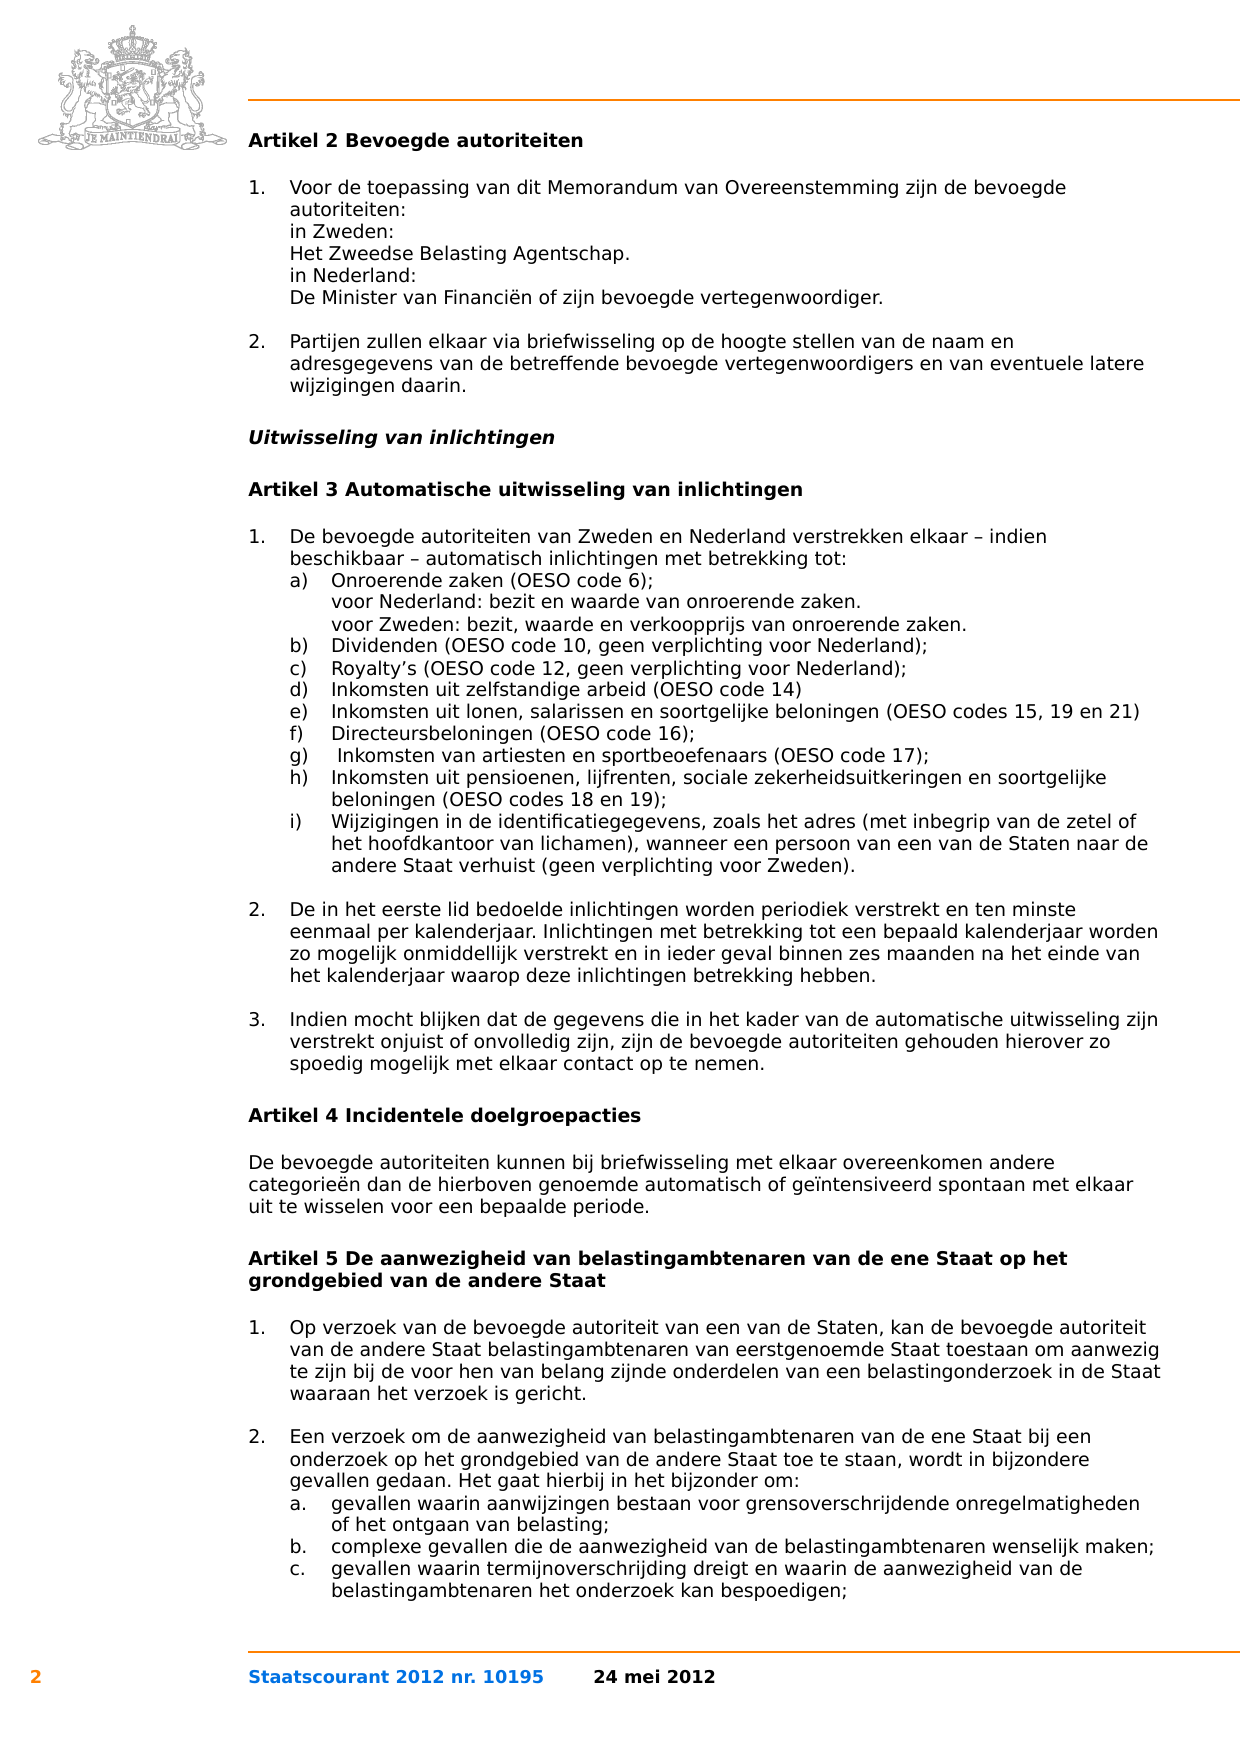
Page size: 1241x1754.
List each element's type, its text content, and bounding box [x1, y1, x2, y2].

text b) Dividenden (OESO code 10, geen verplichting voor Nederland); [289, 635, 1163, 657]
text 1. De bevoegde autoriteiten van Zweden en Nederland verstrekken elkaar – indien beschikbaar – automatisch inlichtingen met betrekking tot: [248, 526, 1163, 569]
text 3. Indien mocht blijken dat de gegevens die in het kader van de automatische uitwisseling zijn verstrekt onjuist of onvolledig zijn, zijn de bevoegde autoriteiten gehouden hierover zo spoedig mogelijk met elkaar contact op te nemen. [248, 1009, 1163, 1075]
text a) Onroerende zaken (OESO code 6); [289, 569, 1163, 591]
text in Zweden: [289, 221, 1163, 243]
text i) Wijzigingen in de identificatiegegevens, zoals het adres (met inbegrip van de zetel of het hoofdkantoor van lichamen), wanneer een persoon van een van de Staten naar de andere Staat verhuist (geen verplichting voor Zweden). [289, 811, 1163, 877]
subtitle Artikel 4 Incidentele doelgroepacties [248, 1105, 1163, 1127]
text in Nederland: [289, 265, 1163, 287]
text g) Inkomsten van artiesten en sportbeoefenaars (OESO code 17); [289, 745, 1163, 767]
text De Minister van Financiën of zijn bevoegde vertegenwoordiger. [289, 287, 1163, 309]
subtitle Artikel 2 Bevoegde autoriteiten [248, 130, 1163, 152]
subtitle Uitwisseling van inlichtingen [248, 427, 1163, 448]
text b. complexe gevallen die de aanwezigheid van de belastingambtenaren wenselijk maken; [289, 1536, 1163, 1558]
text De bevoegde autoriteiten kunnen bij briefwisseling met elkaar overeenkomen andere categorieën dan de hierboven genoemde automatisch of geïntensiveerd spontaan met elkaar uit te wisselen voor een bepaalde periode. [248, 1152, 1163, 1218]
text h) Inkomsten uit pensioenen, lijfrenten, sociale zekerheidsuitkeringen en soortgelijke beloningen (OESO codes 18 en 19); [289, 767, 1163, 811]
text 2. De in het eerste lid bedoelde inlichtingen worden periodiek verstrekt en ten minste eenmaal per kalenderjaar. Inlichtingen met betrekking tot een bepaald kalenderjaar worden zo mogelijk onmiddellijk verstrekt en in ieder geval binnen zes maanden na het einde van het kalenderjaar waarop deze inlichtingen betrekking hebben. [248, 899, 1163, 987]
text a. gevallen waarin aanwijzingen bestaan voor grensoverschrijdende onregelmatigheden of het ontgaan van belasting; [289, 1492, 1163, 1536]
text Het Zweedse Belasting Agentschap. [289, 243, 1163, 265]
subtitle Artikel 5 De aanwezigheid van belastingambtenaren van de ene Staat op het grondgebied van de andere Staat [248, 1248, 1163, 1292]
text c. gevallen waarin termijnoverschrijding dreigt en waarin de aanwezigheid van de belastingambtenaren het onderzoek kan bespoedigen; [289, 1558, 1163, 1602]
text 1. Voor de toepassing van dit Memorandum van Overeenstemming zijn de bevoegde autoriteiten: [248, 177, 1163, 221]
text 1. Op verzoek van de bevoegde autoriteit van een van de Staten, kan de bevoegde autoriteit van de andere Staat belastingambtenaren van eerstgenoemde Staat toestaan om aanwezig te zijn bij de voor hen van belang zijnde onderdelen van een belastingonderzoek in de Staat waaraan het verzoek is gericht. [248, 1317, 1163, 1404]
text d) Inkomsten uit zelfstandige arbeid (OESO code 14) [289, 679, 1163, 701]
picture [38, 25, 227, 150]
text e) Inkomsten uit lonen, salarissen en soortgelijke beloningen (OESO codes 15, 19 en 21) [289, 701, 1163, 723]
text voor Zweden: bezit, waarde en verkoopprijs van onroerende zaken. [331, 613, 1163, 635]
text c) Royalty’s (OESO code 12, geen verplichting voor Nederland); [289, 657, 1163, 679]
text 2. Een verzoek om de aanwezigheid van belastingambtenaren van de ene Staat bij een onderzoek op het grondgebied van de andere Staat toe te staan, wordt in bijzondere gevallen gedaan. Het gaat hierbij in het bijzonder om: [248, 1426, 1163, 1492]
text f) Directeursbeloningen (OESO code 16); [289, 723, 1163, 745]
text 2. Partijen zullen elkaar via briefwisseling op de hoogte stellen van de naam en adresgegevens van de betreffende bevoegde vertegenwoordigers en van eventuele latere wijzigingen daarin. [248, 331, 1163, 397]
subtitle Artikel 3 Automatische uitwisseling van inlichtingen [248, 478, 1163, 501]
text voor Nederland: bezit en waarde van onroerende zaken. [331, 591, 1163, 613]
